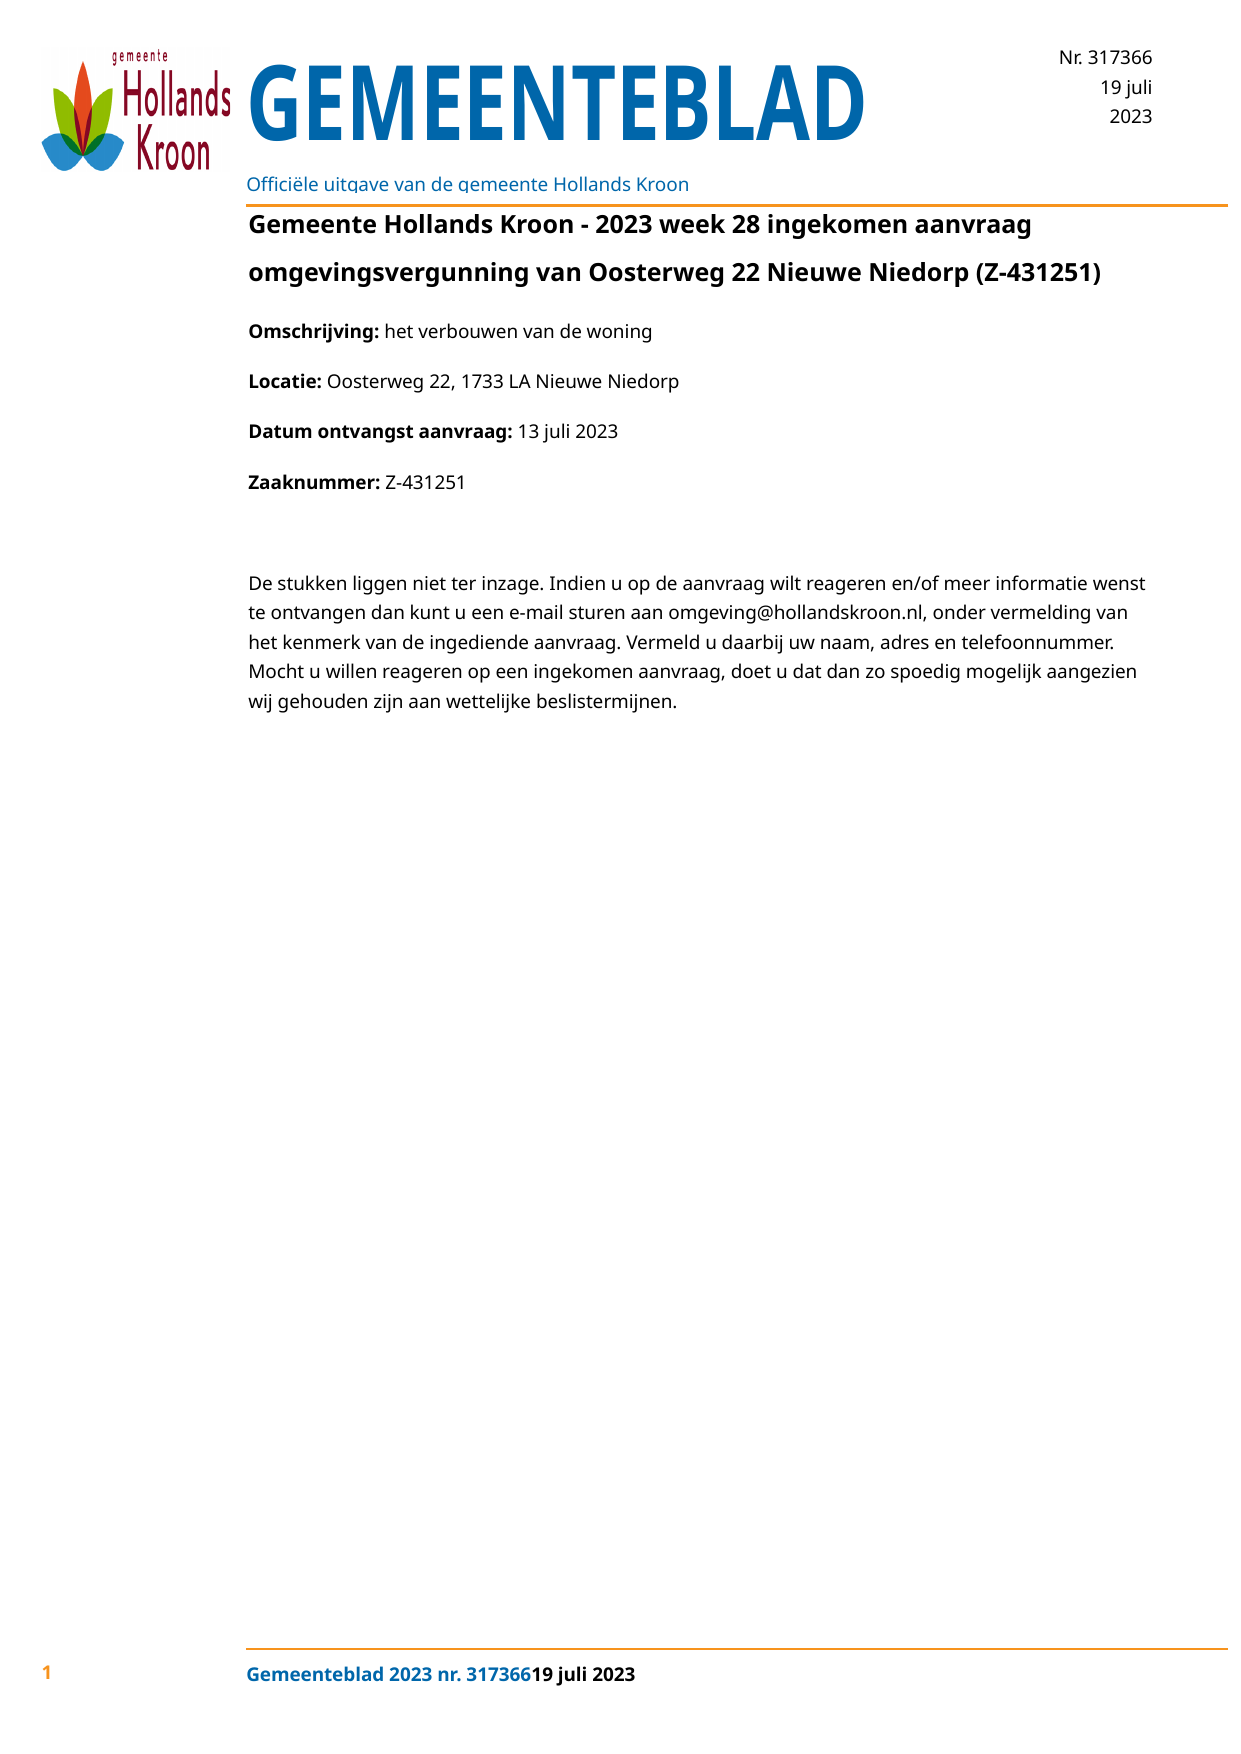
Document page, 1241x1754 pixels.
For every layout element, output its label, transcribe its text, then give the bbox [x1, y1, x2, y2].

text Omschrijving: het verbouwen van de woning [248, 318, 1152, 344]
text Zaaknummer: Z-431251 [248, 469, 1152, 495]
text De stukken liggen niet ter inzage. Indien u op de aanvraag wilt reageren en/of meer informatie wenst te ontvangen dan kunt u een e-mail sturen aan omgeving@hollandskroon.nl, onder vermelding van het kenmerk van de ingediende aanvraag. Vermeld u daarbij uw naam, adres en telefoonnummer. Mocht u willen reageren op een ingekomen aanvraag, doet u dat dan zo spoedig mogelijk aangezien wij gehouden zijn aan wettelijke beslistermijnen. [248, 570, 1152, 714]
text Locatie: Oosterweg 22, 1733 LA Nieuwe Niedorp [248, 368, 1152, 394]
text Gemeente Hollands Kroon - 2023 week 28 ingekomen aanvraag omgevingsvergunning van Oosterweg 22 Nieuwe Niedorp (Z-431251) [248, 207, 1152, 288]
text Datum ontvangst aanvraag: 13 juli 2023 [248, 419, 1152, 444]
picture [41, 47, 231, 172]
